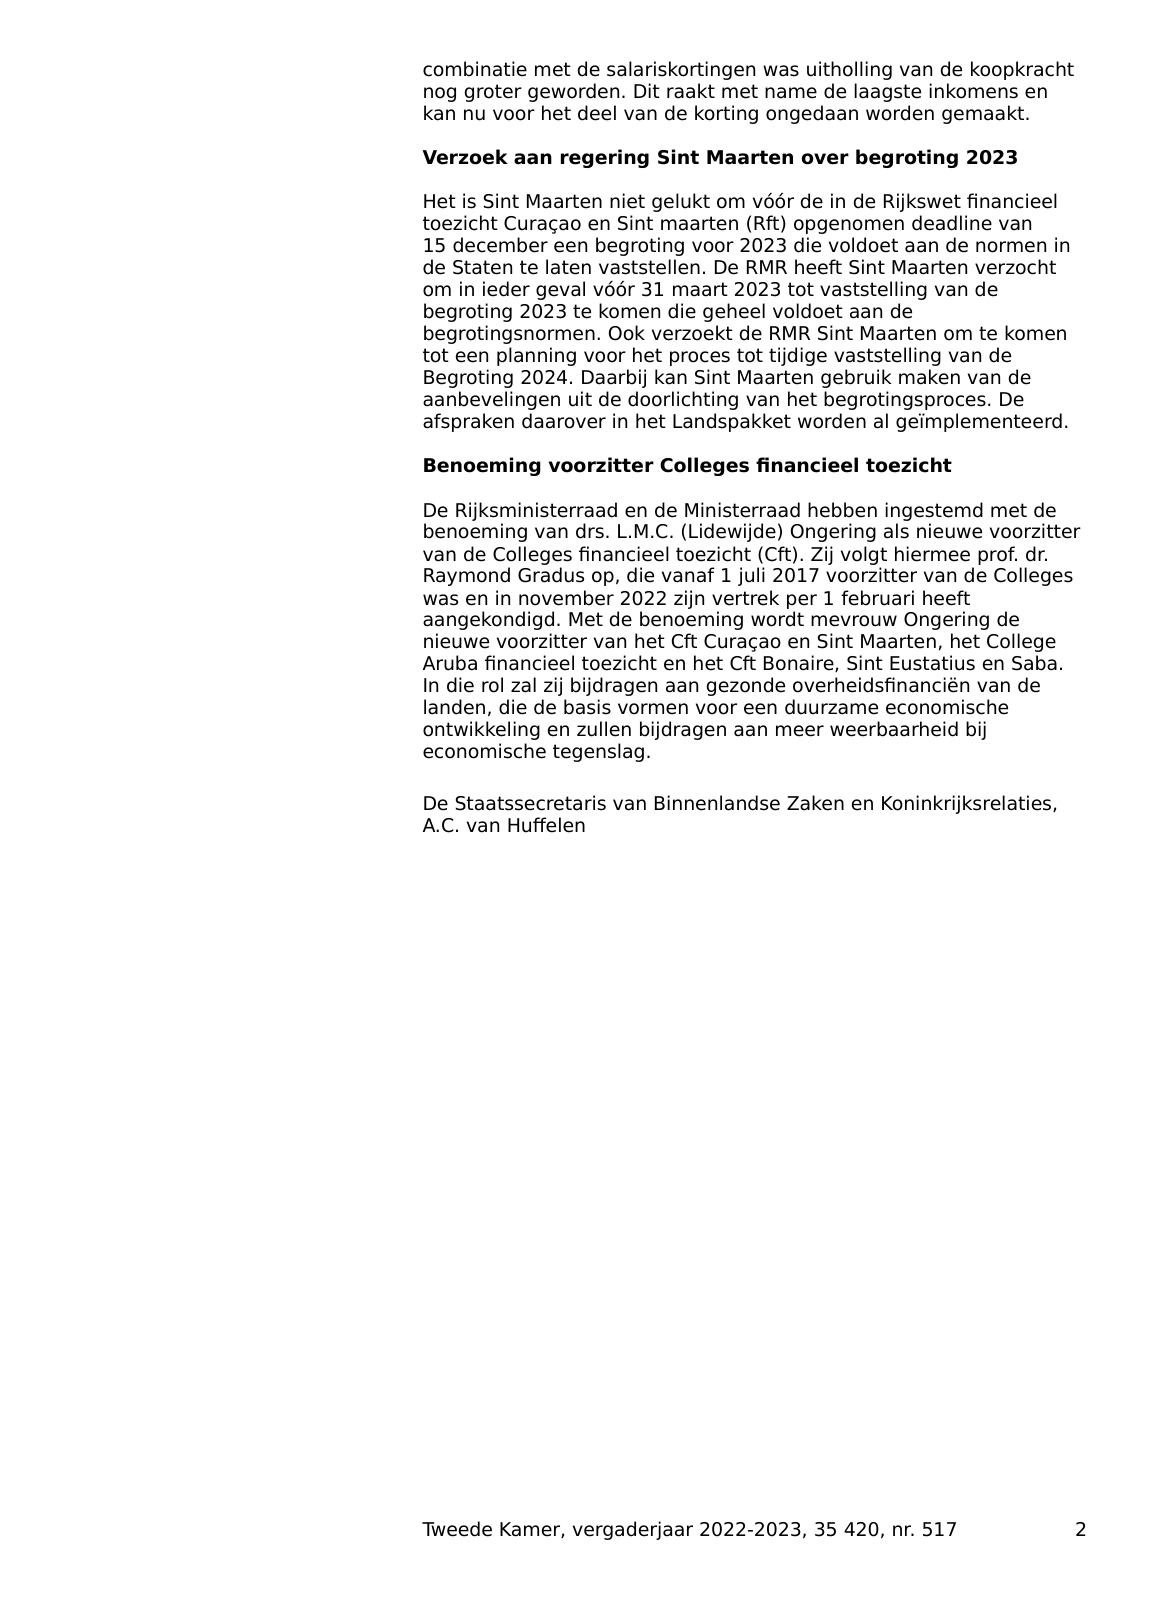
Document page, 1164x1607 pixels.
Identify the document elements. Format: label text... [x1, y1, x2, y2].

subtitle Benoeming voorzitter Colleges financieel toezicht [422, 455, 1087, 477]
subtitle Verzoek aan regering Sint Maarten over begroting 2023 [422, 147, 1087, 169]
text De Staatssecretaris van Binnenlandse Zaken en Koninkrijksrelaties, A.C. van Huffelen [422, 793, 1087, 837]
text De Rijksministerraad en de Ministerraad hebben ingestemd met de benoeming van drs. L.M.C. (Lidewijde) Ongering als nieuwe voorzitter van de Colleges financieel toezicht (Cft). Zij volgt hiermee prof. dr. Raymond Gradus op, die vanaf 1 juli 2017 voorzitter van de Colleges was en in november 2022 zijn vertrek per 1 februari heeft aangekondigd. Met de benoeming wordt mevrouw Ongering de nieuwe voorzitter van het Cft Curaçao en Sint Maarten, het College Aruba financieel toezicht en het Cft Bonaire, Sint Eustatius en Saba. In die rol zal zij bijdragen aan gezonde overheidsfinanciën van de landen, die de basis vormen voor een duurzame economische ontwikkeling en zullen bijdragen aan meer weerbaarheid bij economische tegenslag. [422, 499, 1087, 763]
text Het is Sint Maarten niet gelukt om vóór de in de Rijkswet financieel toezicht Curaçao en Sint maarten (Rft) opgenomen deadline van 15 december een begroting voor 2023 die voldoet aan de normen in de Staten te laten vaststellen. De RMR heeft Sint Maarten verzocht om in ieder geval vóór 31 maart 2023 tot vaststelling van de begroting 2023 te komen die geheel voldoet aan de begrotingsnormen. Ook verzoekt de RMR Sint Maarten om te komen tot een planning voor het proces tot tijdige vaststelling van de Begroting 2024. Daarbij kan Sint Maarten gebruik maken van de aanbevelingen uit de doorlichting van het begrotingsproces. De afspraken daarover in het Landspakket worden al geïmplementeerd. [422, 191, 1087, 433]
text combinatie met de salariskortingen was uitholling van de koopkracht nog groter geworden. Dit raakt met name de laagste inkomens en kan nu voor het deel van de korting ongedaan worden gemaakt. [422, 59, 1087, 125]
